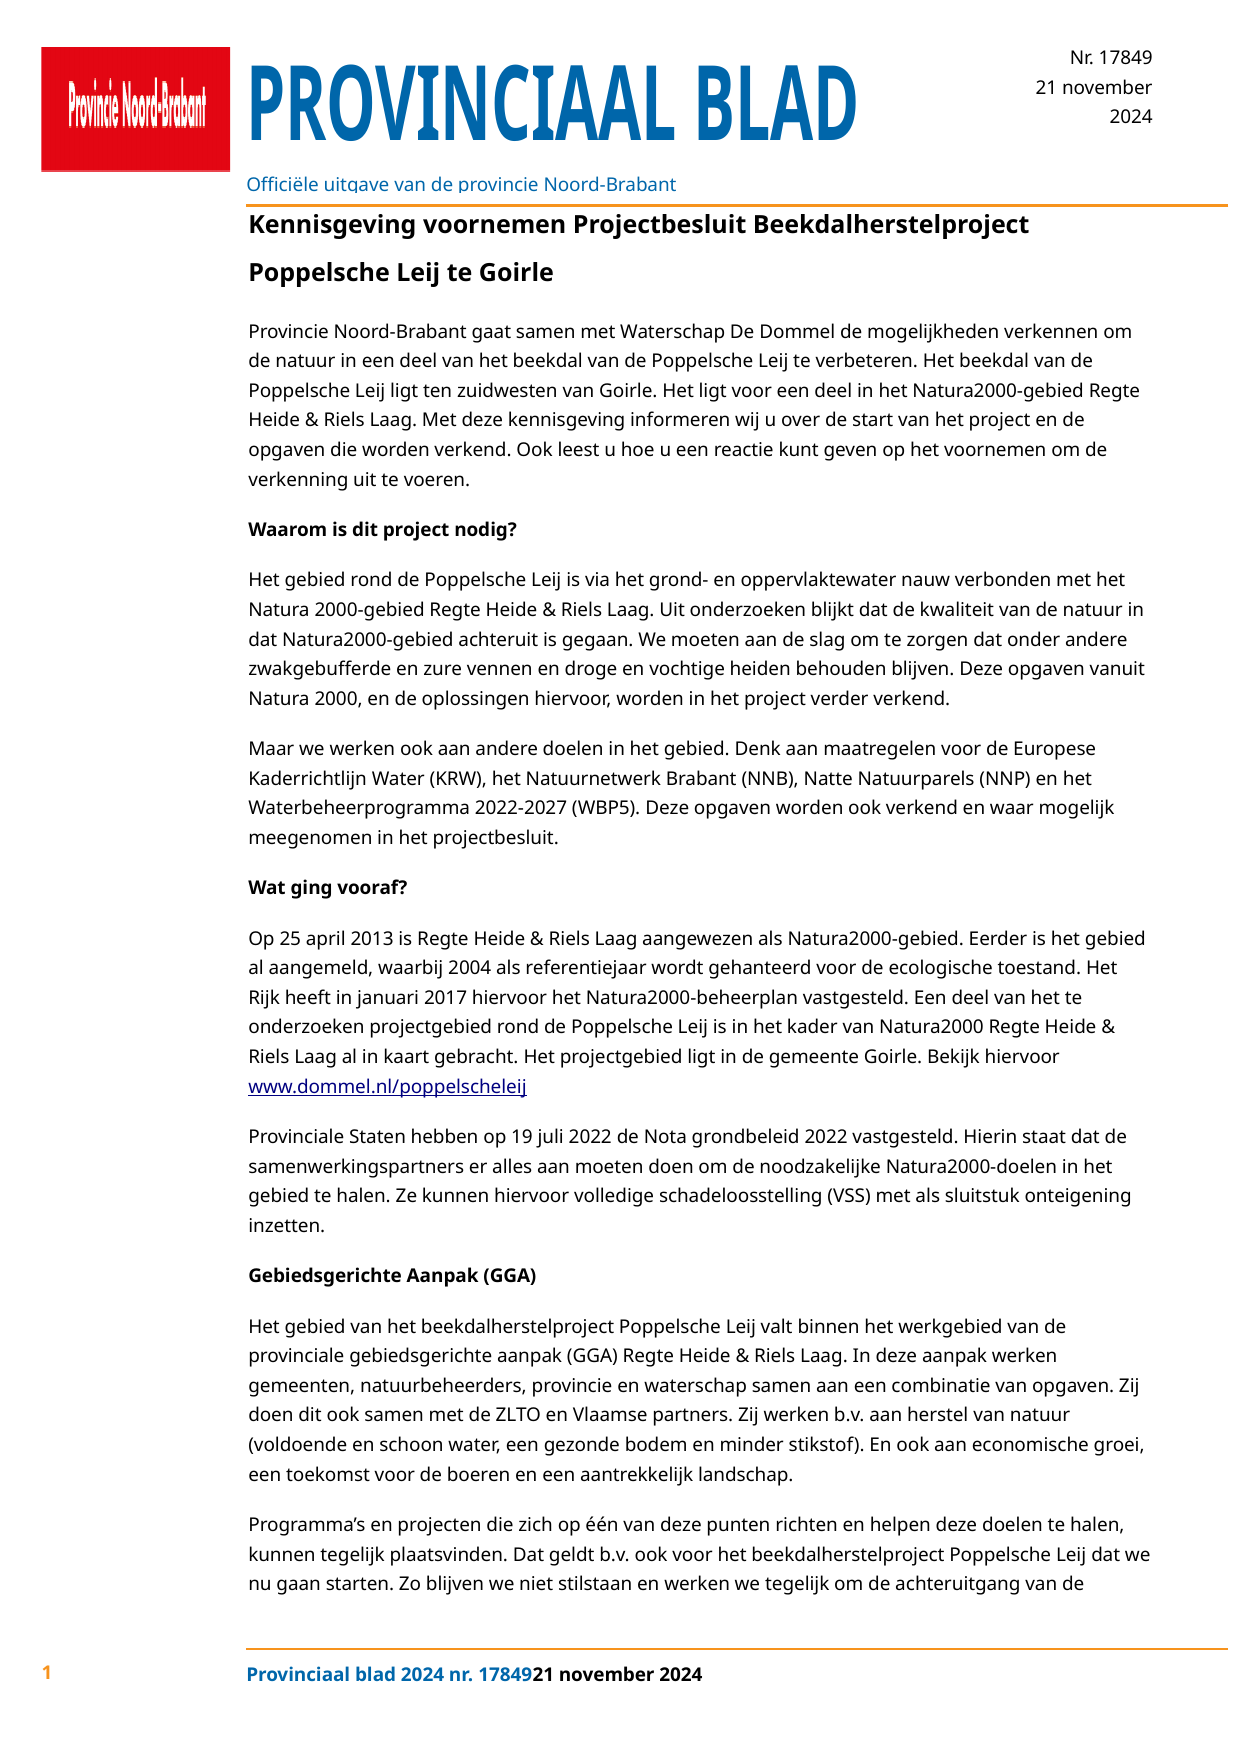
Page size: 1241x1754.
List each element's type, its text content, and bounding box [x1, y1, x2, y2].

text Maar we werken ook aan andere doelen in het gebied. Denk aan maatregelen voor de Europese Kaderrichtlijn Water (KRW), het Natuurnetwerk Brabant (NNB), Natte Natuurparels (NNP) en het Waterbeheerprogramma 2022-2027 (WBP5). Deze opgaven worden ook verkend en waar mogelijk meegenomen in het projectbesluit. [248, 735, 1152, 850]
picture [41, 47, 231, 172]
text Waarom is dit project nodig? [248, 516, 1152, 542]
text Op 25 april 2013 is Regte Heide & Riels Laag aangewezen als Natura2000-gebied. Eerder is het gebied al aangemeld, waarbij 2004 als referentiejaar wordt gehanteerd voor de ecologische toestand. Het Rijk heeft in januari 2017 hiervoor het Natura2000-beheerplan vastgesteld. Een deel van het te onderzoeken projectgebied rond de Poppelsche Leij is in het kader van Natura2000 Regte Heide & Riels Laag al in kaart gebracht. Het projectgebied ligt in de gemeente Goirle. Bekijk hiervoor www.dommel.nl/poppelscheleij [248, 925, 1152, 1099]
text Gebiedsgerichte Aanpak (GGA) [248, 1262, 1152, 1288]
text Programma’s en projecten die zich op één van deze punten richten en helpen deze doelen te halen, kunnen tegelijk plaatsvinden. Dat geldt b.v. ook voor het beekdalherstelproject Poppelsche Leij dat we nu gaan starten. Zo blijven we niet stilstaan en werken we tegelijk om de achteruitgang van de [248, 1511, 1152, 1596]
text Het gebied van het beekdalherstelproject Poppelsche Leij valt binnen het werkgebied van de provinciale gebiedsgerichte aanpak (GGA) Regte Heide & Riels Laag. In deze aanpak werken gemeenten, natuurbeheerders, provincie en waterschap samen aan een combinatie van opgaven. Zij doen dit ook samen met de ZLTO en Vlaamse partners. Zij werken b.v. aan herstel van natuur (voldoende en schoon water, een gezonde bodem en minder stikstof). En ook aan economische groei, een toekomst voor de boeren en een aantrekkelijk landschap. [248, 1313, 1152, 1487]
text Provinciale Staten hebben op 19 juli 2022 de Nota grondbeleid 2022 vastgesteld. Hierin staat dat de samenwerkingspartners er alles aan moeten doen om de noodzakelijke Natura2000-doelen in het gebied te halen. Ze kunnen hiervoor volledige schadeloosstelling (VSS) met als sluitstuk onteigening inzetten. [248, 1123, 1152, 1238]
text Kennisgeving voornemen Projectbesluit Beekdalherstelproject Poppelsche Leij te Goirle [248, 207, 1152, 288]
text Wat ging vooraf? [248, 874, 1152, 900]
text Het gebied rond de Poppelsche Leij is via het grond- en oppervlaktewater nauw verbonden met het Natura 2000-gebied Regte Heide & Riels Laag. Uit onderzoeken blijkt dat de kwaliteit van de natuur in dat Natura2000-gebied achteruit is gegaan. We moeten aan de slag om te zorgen dat onder andere zwakgebufferde en zure vennen en droge en vochtige heiden behouden blijven. Deze opgaven vanuit Natura 2000, en de oplossingen hiervoor, worden in het project verder verkend. [248, 567, 1152, 711]
text Provincie Noord-Brabant gaat samen met Waterschap De Dommel de mogelijkheden verkennen om de natuur in een deel van het beekdal van de Poppelsche Leij te verbeteren. Het beekdal van de Poppelsche Leij ligt ten zuidwesten van Goirle. Het ligt voor een deel in het Natura2000-gebied Regte Heide & Riels Laag. Met deze kennisgeving informeren wij u over de start van het project en de opgaven die worden verkend. Ook leest u hoe u een reactie kunt geven op het voornemen om de verkenning uit te voeren. [248, 318, 1152, 492]
